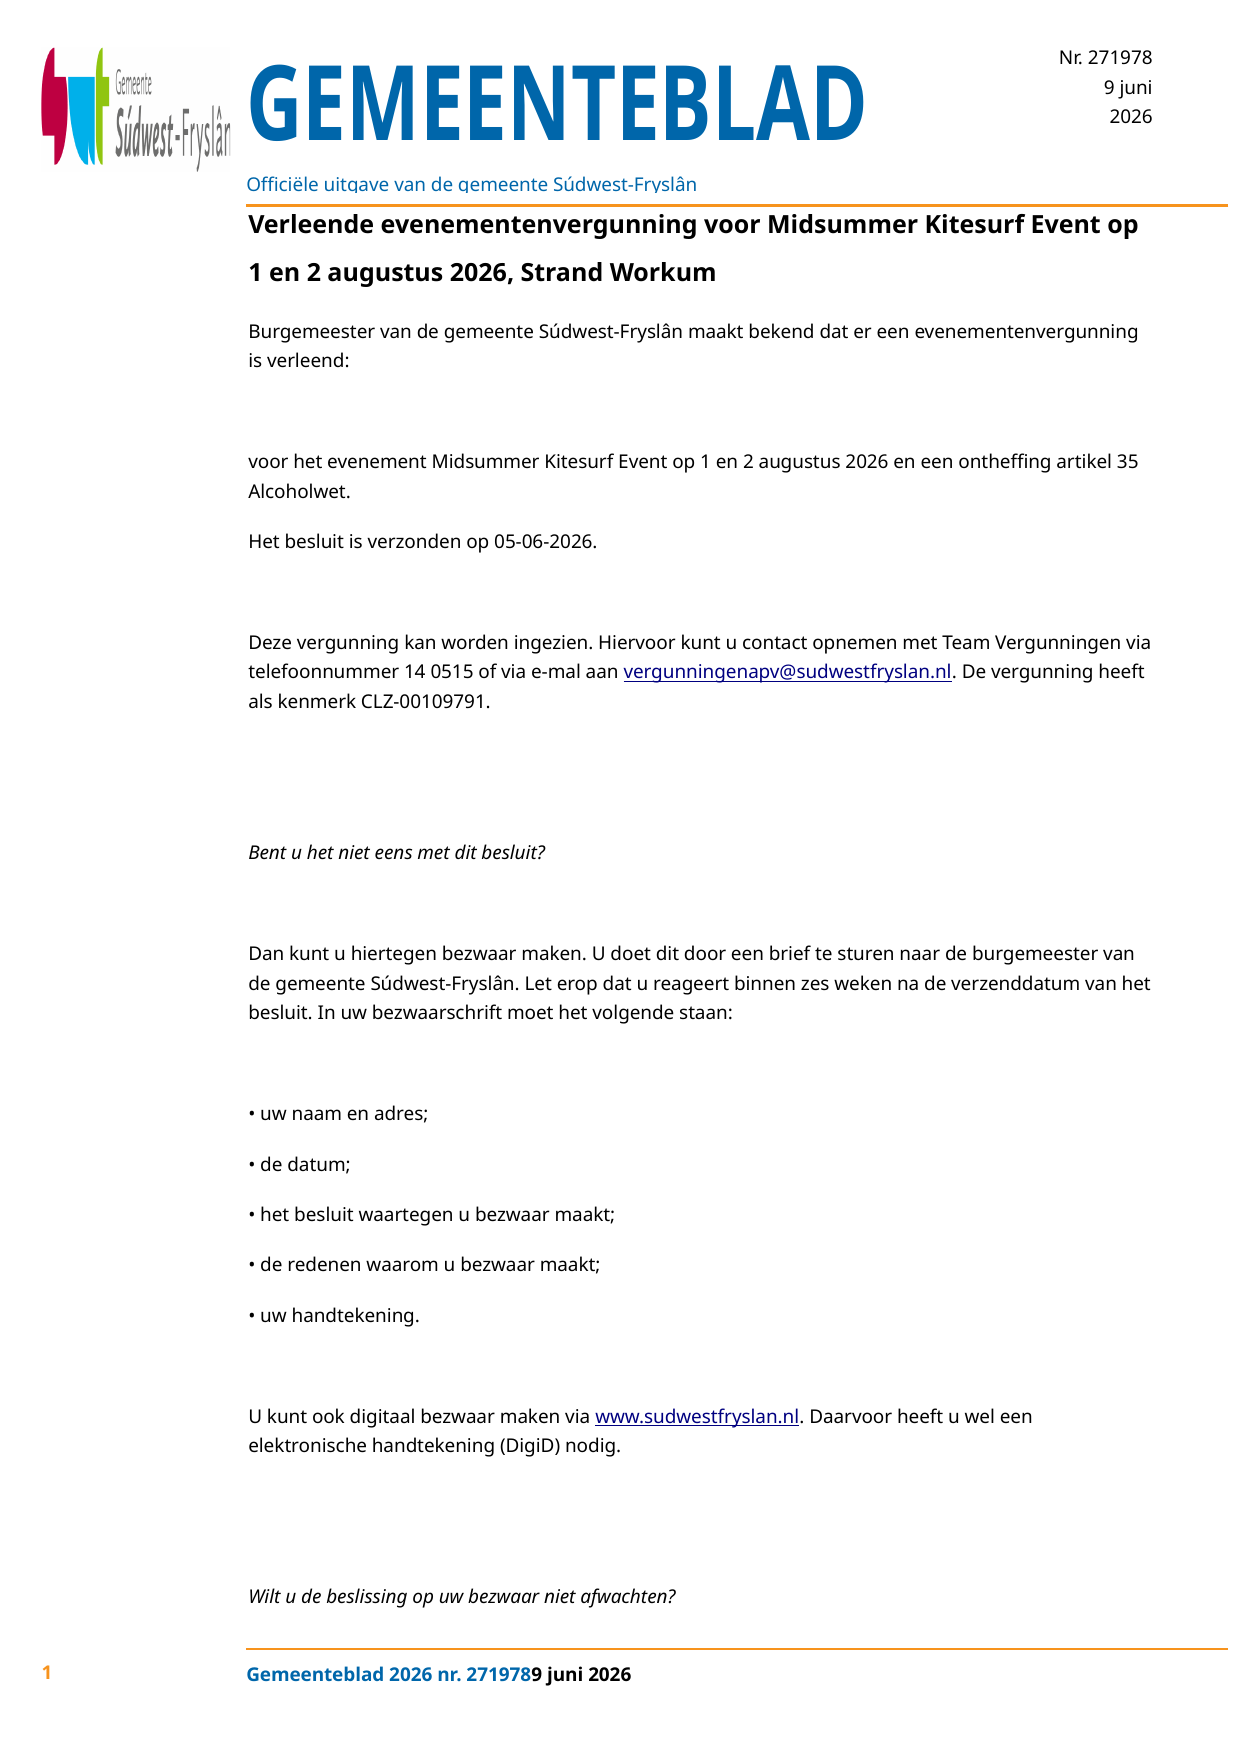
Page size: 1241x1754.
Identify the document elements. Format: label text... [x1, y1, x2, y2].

text U kunt ook digitaal bezwaar maken via www.sudwestfryslan.nl. Daarvoor heeft u wel een elektronische handtekening (DigiD) nodig. [248, 1403, 1152, 1458]
text Dan kunt u hiertegen bezwaar maken. U doet dit door een brief te sturen naar de burgemeester van de gemeente Súdwest-Fryslân. Let erop dat u reageert binnen zes weken na de verzenddatum van het besluit. In uw bezwaarschrift moet het volgende staan: [248, 940, 1152, 1025]
text Wilt u de beslissing op uw bezwaar niet afwachten? [248, 1584, 1152, 1609]
text voor het evenement Midsummer Kitesurf Event op 1 en 2 augustus 2026 en een ontheffing artikel 35 Alcoholwet. [248, 448, 1152, 504]
text Verleende evenementenvergunning voor Midsummer Kitesurf Event op 1 en 2 augustus 2026, Strand Workum [248, 207, 1152, 288]
text Deze vergunning kan worden ingezien. Hiervoor kunt u contact opnemen met Team Vergunningen via telefoonnummer 14 0515 of via e-mal aan vergunningenapv@sudwestfryslan.nl. De vergunning heeft als kenmerk CLZ-00109791. [248, 629, 1152, 714]
text • uw handtekening. [248, 1302, 1152, 1328]
picture [41, 47, 231, 172]
text • de datum; [248, 1151, 1152, 1177]
text • het besluit waartegen u bezwaar maakt; [248, 1201, 1152, 1227]
text Burgemeester van de gemeente Súdwest-Fryslân maakt bekend dat er een evenementenvergunning is verleend: [248, 318, 1152, 373]
text Bent u het niet eens met dit besluit? [248, 839, 1152, 865]
text Het besluit is verzonden op 05-06-2026. [248, 528, 1152, 554]
text • de redenen waarom u bezwaar maakt; [248, 1252, 1152, 1277]
text • uw naam en adres; [248, 1100, 1152, 1126]
